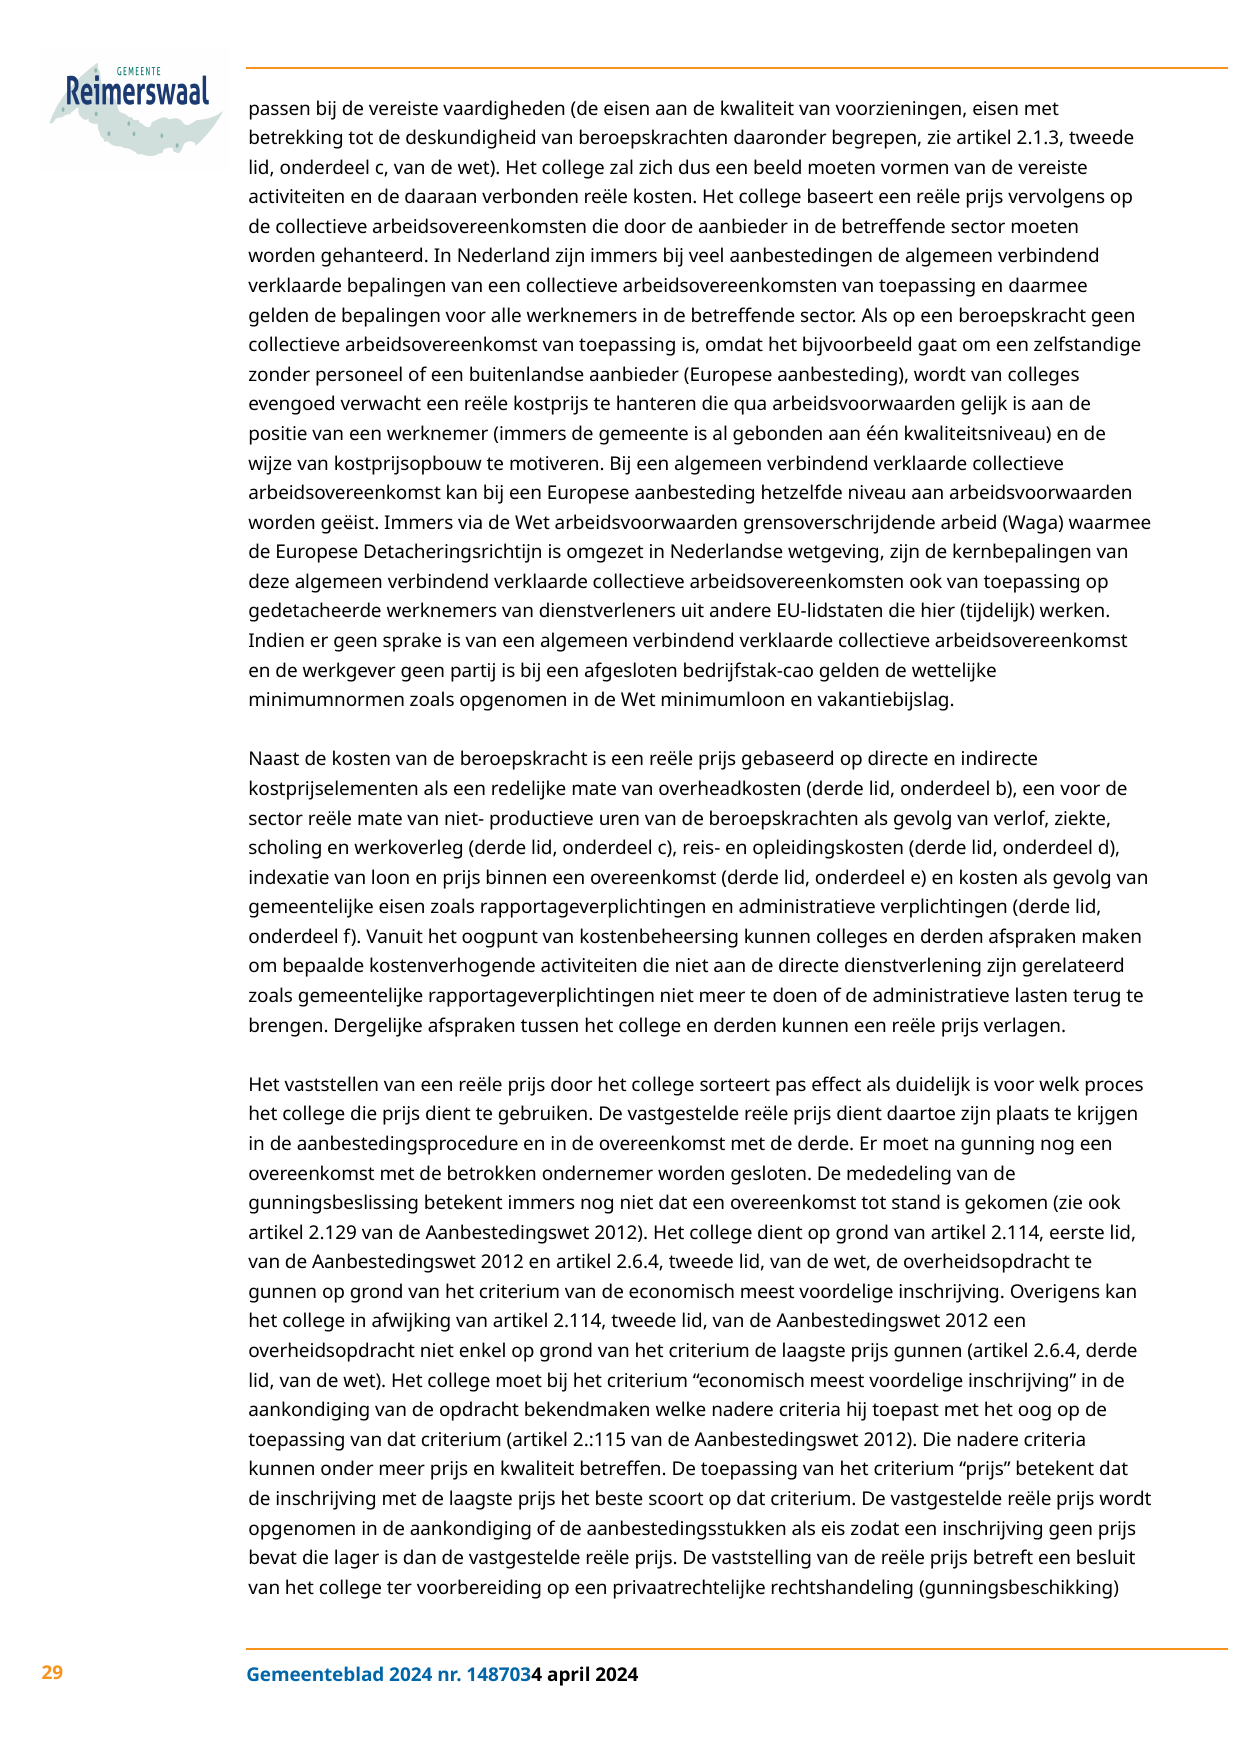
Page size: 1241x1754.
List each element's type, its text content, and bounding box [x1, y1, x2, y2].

picture [41, 47, 231, 172]
text Naast de kosten van de beroepskracht is een reële prijs gebaseerd op directe en indirecte kostprijselementen als een redelijke mate van overheadkosten (derde lid, onderdeel b), een voor de sector reële mate van niet- productieve uren van de beroepskrachten als gevolg van verlof, ziekte, scholing en werkoverleg (derde lid, onderdeel c), reis- en opleidingskosten (derde lid, onderdeel d), indexatie van loon en prijs binnen een overeenkomst (derde lid, onderdeel e) en kosten als gevolg van gemeentelijke eisen zoals rapportageverplichtingen en administratieve verplichtingen (derde lid, onderdeel f). Vanuit het oogpunt van kostenbeheersing kunnen colleges en derden afspraken maken om bepaalde kostenverhogende activiteiten die niet aan de directe dienstverlening zijn gerelateerd zoals gemeentelijke rapportageverplichtingen niet meer te doen of de administratieve lasten terug te brengen. Dergelijke afspraken tussen het college en derden kunnen een reële prijs verlagen. [248, 746, 1152, 1038]
text passen bij de vereiste vaardigheden (de eisen aan de kwaliteit van voorzieningen, eisen met betrekking tot de deskundigheid van beroepskrachten daaronder begrepen, zie artikel 2.1.3, tweede lid, onderdeel c, van de wet). Het college zal zich dus een beeld moeten vormen van de vereiste activiteiten en de daaraan verbonden reële kosten. Het college baseert een reële prijs vervolgens op de collectieve arbeidsovereenkomsten die door de aanbieder in de betreffende sector moeten worden gehanteerd. In Nederland zijn immers bij veel aanbestedingen de algemeen verbindend verklaarde bepalingen van een collectieve arbeidsovereenkomsten van toepassing en daarmee gelden de bepalingen voor alle werknemers in de betreffende sector. Als op een beroepskracht geen collectieve arbeidsovereenkomst van toepassing is, omdat het bijvoorbeeld gaat om een zelfstandige zonder personeel of een buitenlandse aanbieder (Europese aanbesteding), wordt van colleges evengoed verwacht een reële kostprijs te hanteren die qua arbeidsvoorwaarden gelijk is aan de positie van een werknemer (immers de gemeente is al gebonden aan één kwaliteitsniveau) en de wijze van kostprijsopbouw te motiveren. Bij een algemeen verbindend verklaarde collectieve arbeidsovereenkomst kan bij een Europese aanbesteding hetzelfde niveau aan arbeidsvoorwaarden worden geëist. Immers via de Wet arbeidsvoorwaarden grensoverschrijdende arbeid (Waga) waarmee de Europese Detacheringsrichtijn is omgezet in Nederlandse wetgeving, zijn de kernbepalingen van deze algemeen verbindend verklaarde collectieve arbeidsovereenkomsten ook van toepassing op gedetacheerde werknemers van dienstverleners uit andere EU-lidstaten die hier (tijdelijk) werken. Indien er geen sprake is van een algemeen verbindend verklaarde collectieve arbeidsovereenkomst en de werkgever geen partij is bij een afgesloten bedrijfstak-cao gelden de wettelijke minimumnormen zoals opgenomen in de Wet minimumloon en vakantiebijslag. [248, 95, 1152, 712]
text Het vaststellen van een reële prijs door het college sorteert pas effect als duidelijk is voor welk proces het college die prijs dient te gebruiken. De vastgestelde reële prijs dient daartoe zijn plaats te krijgen in de aanbestedingsprocedure en in de overeenkomst met de derde. Er moet na gunning nog een overeenkomst met de betrokken ondernemer worden gesloten. De mededeling van de gunningsbeslissing betekent immers nog niet dat een overeenkomst tot stand is gekomen (zie ook artikel 2.129 van de Aanbestedingswet 2012). Het college dient op grond van artikel 2.114, eerste lid, van de Aanbestedingswet 2012 en artikel 2.6.4, tweede lid, van de wet, de overheidsopdracht te gunnen op grond van het criterium van de economisch meest voordelige inschrijving. Overigens kan het college in afwijking van artikel 2.114, tweede lid, van de Aanbestedingswet 2012 een overheidsopdracht niet enkel op grond van het criterium de laagste prijs gunnen (artikel 2.6.4, derde lid, van de wet). Het college moet bij het criterium “economisch meest voordelige inschrijving” in de aankondiging van de opdracht bekendmaken welke nadere criteria hij toepast met het oog op de toepassing van dat criterium (artikel 2.:115 van de Aanbestedingswet 2012). Die nadere criteria kunnen onder meer prijs en kwaliteit betreffen. De toepassing van het criterium “prijs” betekent dat de inschrijving met de laagste prijs het beste scoort op dat criterium. De vastgestelde reële prijs wordt opgenomen in de aankondiging of de aanbestedingsstukken als eis zodat een inschrijving geen prijs bevat die lager is dan de vastgestelde reële prijs. De vaststelling van de reële prijs betreft een besluit van het college ter voorbereiding op een privaatrechtelijke rechtshandeling (gunningsbeschikking) [248, 1071, 1152, 1600]
